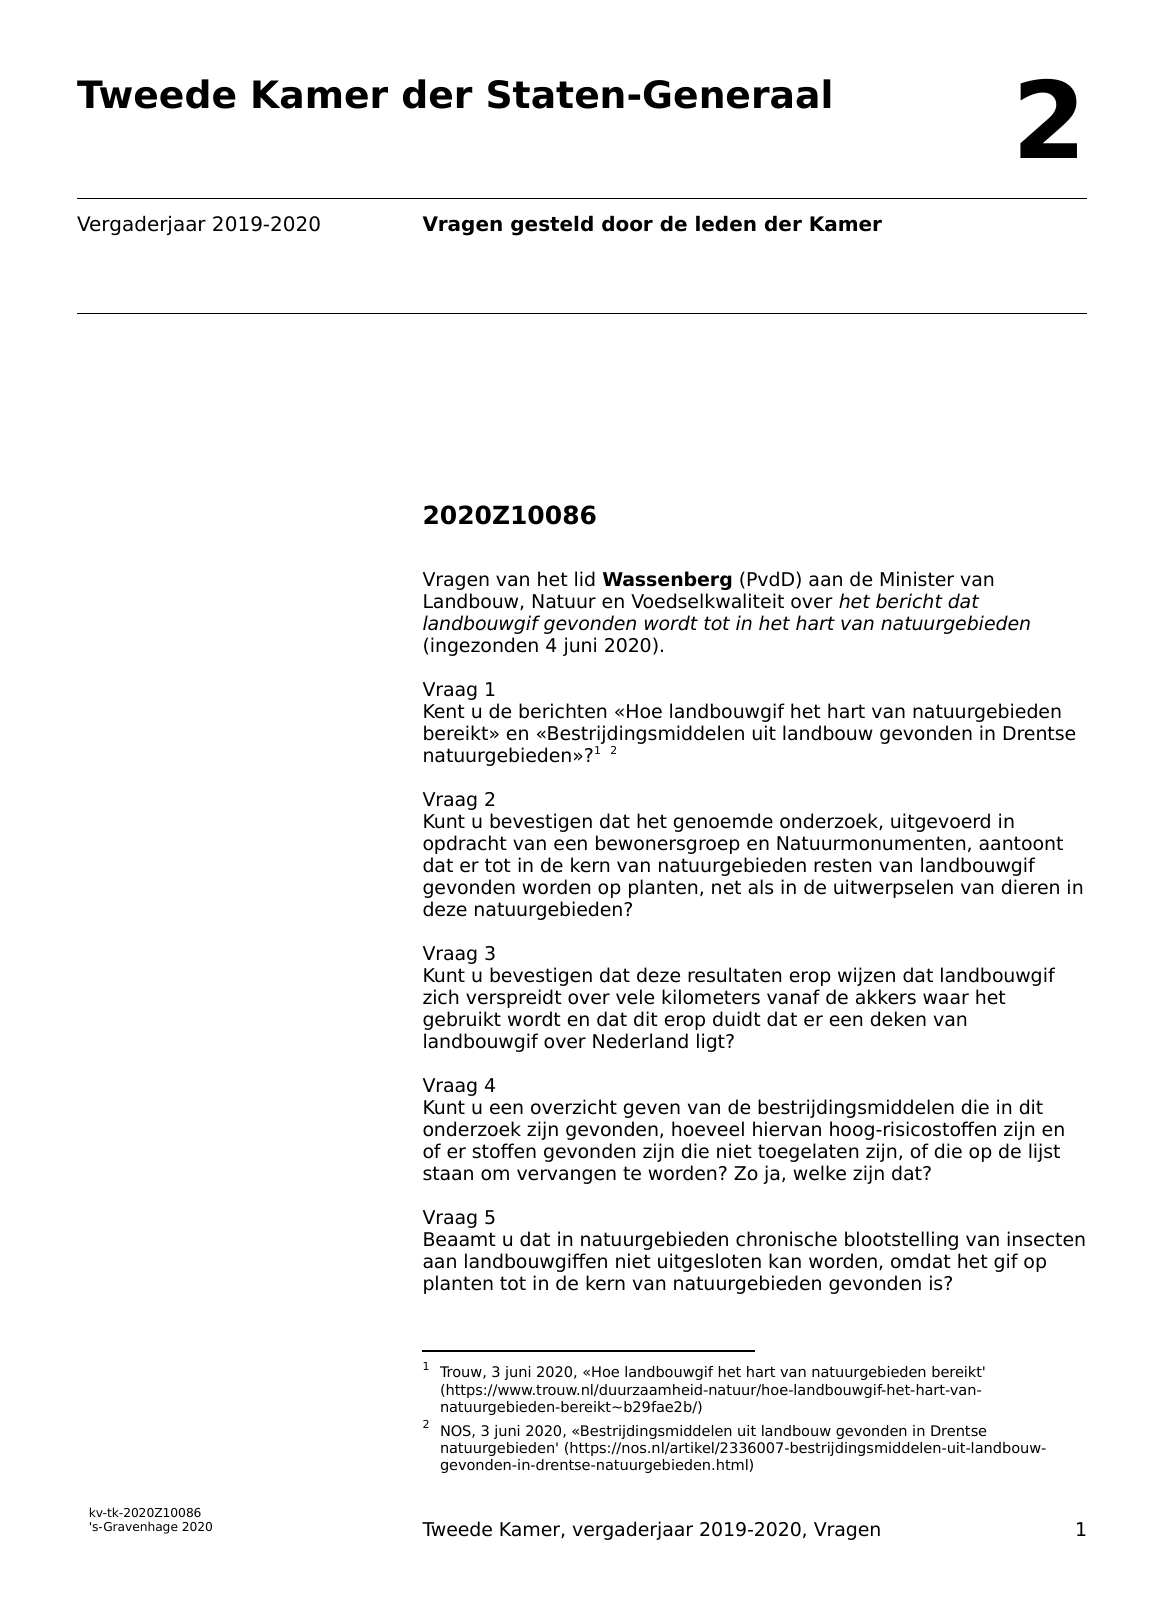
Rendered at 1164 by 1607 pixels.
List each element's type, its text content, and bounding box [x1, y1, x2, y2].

text 2020Z10086 [422, 501, 1087, 531]
text Vraag 5 [422, 1207, 1087, 1229]
table_header 2 [886, 59, 1087, 198]
text Kent u de berichten «Hoe landbouwgif het hart van natuurgebieden bereikt» en «Bestrijdingsmiddelen uit landbouw gevonden in Drentse natuurgebieden»? [422, 701, 1087, 767]
text kv-tk-2020Z10086 [88, 1506, 323, 1520]
text Kunt u een overzicht geven van de bestrijdingsmiddelen die in dit onderzoek zijn gevonden, hoeveel hiervan hoog-risicostoffen zijn en of er stoffen gevonden zijn die niet toegelaten zijn, of die op de lijst staan om vervangen te worden? Zo ja, welke zijn dat? [422, 1097, 1087, 1185]
table_header Tweede Kamer der Staten-Generaal [77, 59, 886, 198]
text Kunt u bevestigen dat het genoemde onderzoek, uitgevoerd in opdracht van een bewonersgroep en Natuurmonumenten, aantoont dat er tot in de kern van natuurgebieden resten van landbouwgif gevonden worden op planten, net als in de uitwerpselen van dieren in deze natuurgebieden? [422, 811, 1087, 921]
table_cell Vergaderjaar 2019-2020 [77, 199, 422, 313]
text Kunt u bevestigen dat deze resultaten erop wijzen dat landbouwgif zich verspreidt over vele kilometers vanaf de akkers waar het gebruikt wordt en dat dit erop duidt dat er een deken van landbouwgif over Nederland ligt? [422, 965, 1087, 1053]
text 's-Gravenhage 2020 [88, 1520, 323, 1534]
text Trouw, 3 juni 2020, «Hoe landbouwgif het hart van natuurgebieden bereikt' (https://www.trouw.nl/duurzaamheid-natuur/hoe-landbouwgif-het-hart-van-natuurgebieden-bereikt~b29fae2b/) [422, 1360, 1087, 1416]
text Beaamt u dat in natuurgebieden chronische blootstelling van insecten aan landbouwgiffen niet uitgesloten kan worden, omdat het gif op planten tot in de kern van natuurgebieden gevonden is? [422, 1229, 1087, 1295]
text Vraag 2 [422, 789, 1087, 811]
text NOS, 3 juni 2020, «Bestrijdingsmiddelen uit landbouw gevonden in Drentse natuurgebieden' (https://nos.nl/artikel/2336007-bestrijdingsmiddelen-uit-landbouw-gevonden-in-drentse-natuurgebieden.html) [422, 1418, 1087, 1474]
text Vraag 4 [422, 1075, 1087, 1097]
text Vraag 3 [422, 943, 1087, 965]
text Vraag 1 [422, 679, 1087, 701]
text Vragen van het lid Wassenberg (PvdD) aan de Minister van Landbouw, Natuur en Voedselkwaliteit over het bericht dat landbouwgif gevonden wordt tot in het hart van natuurgebieden (ingezonden 4 juni 2020). [422, 569, 1087, 657]
table_cell Vragen gesteld door de leden der Kamer [422, 199, 1087, 313]
